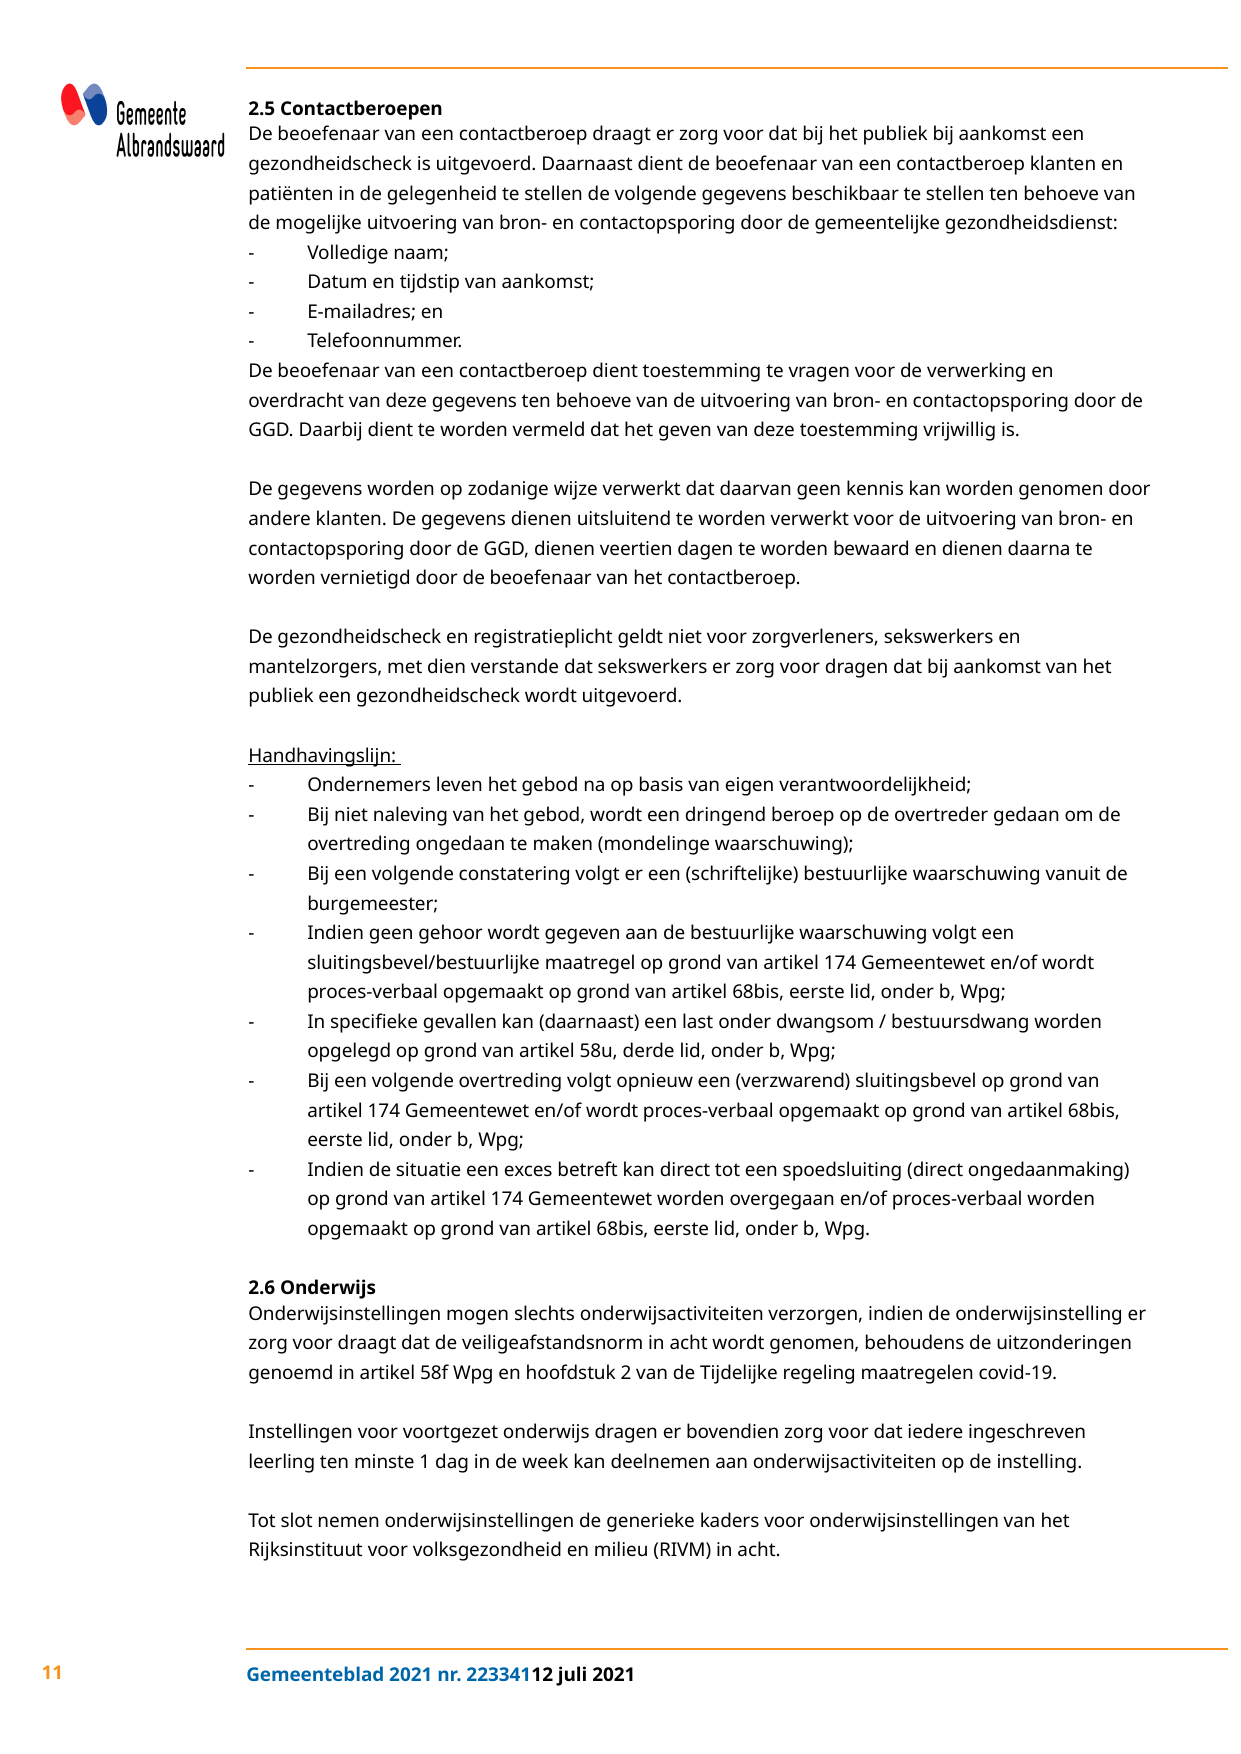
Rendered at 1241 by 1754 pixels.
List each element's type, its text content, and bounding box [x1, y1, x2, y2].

text 2.6 Onderwijs [248, 1274, 1152, 1300]
text Handhavingslijn: [248, 742, 1152, 767]
list Ondernemers leven het gebod na op basis van eigen verantwoordelijkheid; [248, 771, 1152, 797]
list Bij een volgende overtreding volgt opnieuw een (verzwarend) sluitingsbevel op grond van artikel 174 Gemeentewet en/of wordt proces-verbaal opgemaakt op grond van artikel 68bis, eerste lid, onder b, Wpg; [248, 1067, 1152, 1152]
list Volledige naam; [248, 239, 1152, 264]
list Datum en tijdstip van aankomst; [248, 268, 1152, 294]
list Indien de situatie een exces betreft kan direct tot een spoedsluiting (direct ongedaanmaking) op grond van artikel 174 Gemeentewet worden overgegaan en/of proces-verbaal worden opgemaakt op grond van artikel 68bis, eerste lid, onder b, Wpg. [248, 1156, 1152, 1241]
list Bij niet naleving van het gebod, wordt een dringend beroep op de overtreder gedaan om de overtreding ongedaan te maken (mondelinge waarschuwing); [248, 801, 1152, 856]
text De beoefenaar van een contactberoep dient toestemming te vragen voor de verwerking en overdracht van deze gegevens ten behoeve van de uitvoering van bron- en contactopsporing door de GGD. Daarbij dient te worden vermeld dat het geven van deze toestemming vrijwillig is. [248, 357, 1152, 442]
list Telefoonnummer. [248, 328, 1152, 353]
text De beoefenaar van een contactberoep draagt er zorg voor dat bij het publiek bij aankomst een gezondheidscheck is uitgevoerd. Daarnaast dient de beoefenaar van een contactberoep klanten en patiënten in de gelegenheid te stellen de volgende gegevens beschikbaar te stellen ten behoeve van de mogelijke uitvoering van bron- en contactopsporing door de gemeentelijke gezondheidsdienst: [248, 121, 1152, 235]
text Instellingen voor voortgezet onderwijs dragen er bovendien zorg voor dat iedere ingeschreven leerling ten minste 1 dag in de week kan deelnemen aan onderwijsactiviteiten op de instelling. [248, 1418, 1152, 1474]
list In specifieke gevallen kan (daarnaast) een last onder dwangsom / bestuursdwang worden opgelegd op grond van artikel 58u, derde lid, onder b, Wpg; [248, 1008, 1152, 1063]
list Indien geen gehoor wordt gegeven aan de bestuurlijke waarschuwing volgt een sluitingsbevel/bestuurlijke maatregel op grond van artikel 174 Gemeentewet en/of wordt proces-verbaal opgemaakt op grond van artikel 68bis, eerste lid, onder b, Wpg; [248, 919, 1152, 1004]
text De gezondheidscheck en registratieplicht geldt niet voor zorgverleners, sekswerkers en mantelzorgers, met dien verstande dat sekswerkers er zorg voor dragen dat bij aankomst van het publiek een gezondheidscheck wordt uitgevoerd. [248, 623, 1152, 708]
text 2.5 Contactberoepen [248, 95, 1152, 121]
text Tot slot nemen onderwijsinstellingen de generieke kaders voor onderwijsinstellingen van het Rijksinstituut voor volksgezondheid en milieu (RIVM) in acht. [248, 1507, 1152, 1562]
text De gegevens worden op zodanige wijze verwerkt dat daarvan geen kennis kan worden genomen door andere klanten. De gegevens dienen uitsluitend te worden verwerkt voor de uitvoering van bron- en contactopsporing door de GGD, dienen veertien dagen te worden bewaard en dienen daarna te worden vernietigd door de beoefenaar van het contactberoep. [248, 476, 1152, 590]
list Bij een volgende constatering volgt er een (schriftelijke) bestuurlijke waarschuwing vanuit de burgemeester; [248, 860, 1152, 915]
picture [41, 47, 231, 172]
list E-mailadres; en [248, 298, 1152, 324]
text Onderwijsinstellingen mogen slechts onderwijsactiviteiten verzorgen, indien de onderwijsinstelling er zorg voor draagt dat de veiligeafstandsnorm in acht wordt genomen, behoudens de uitzonderingen genoemd in artikel 58f Wpg en hoofdstuk 2 van de Tijdelijke regeling maatregelen covid-19. [248, 1300, 1152, 1385]
